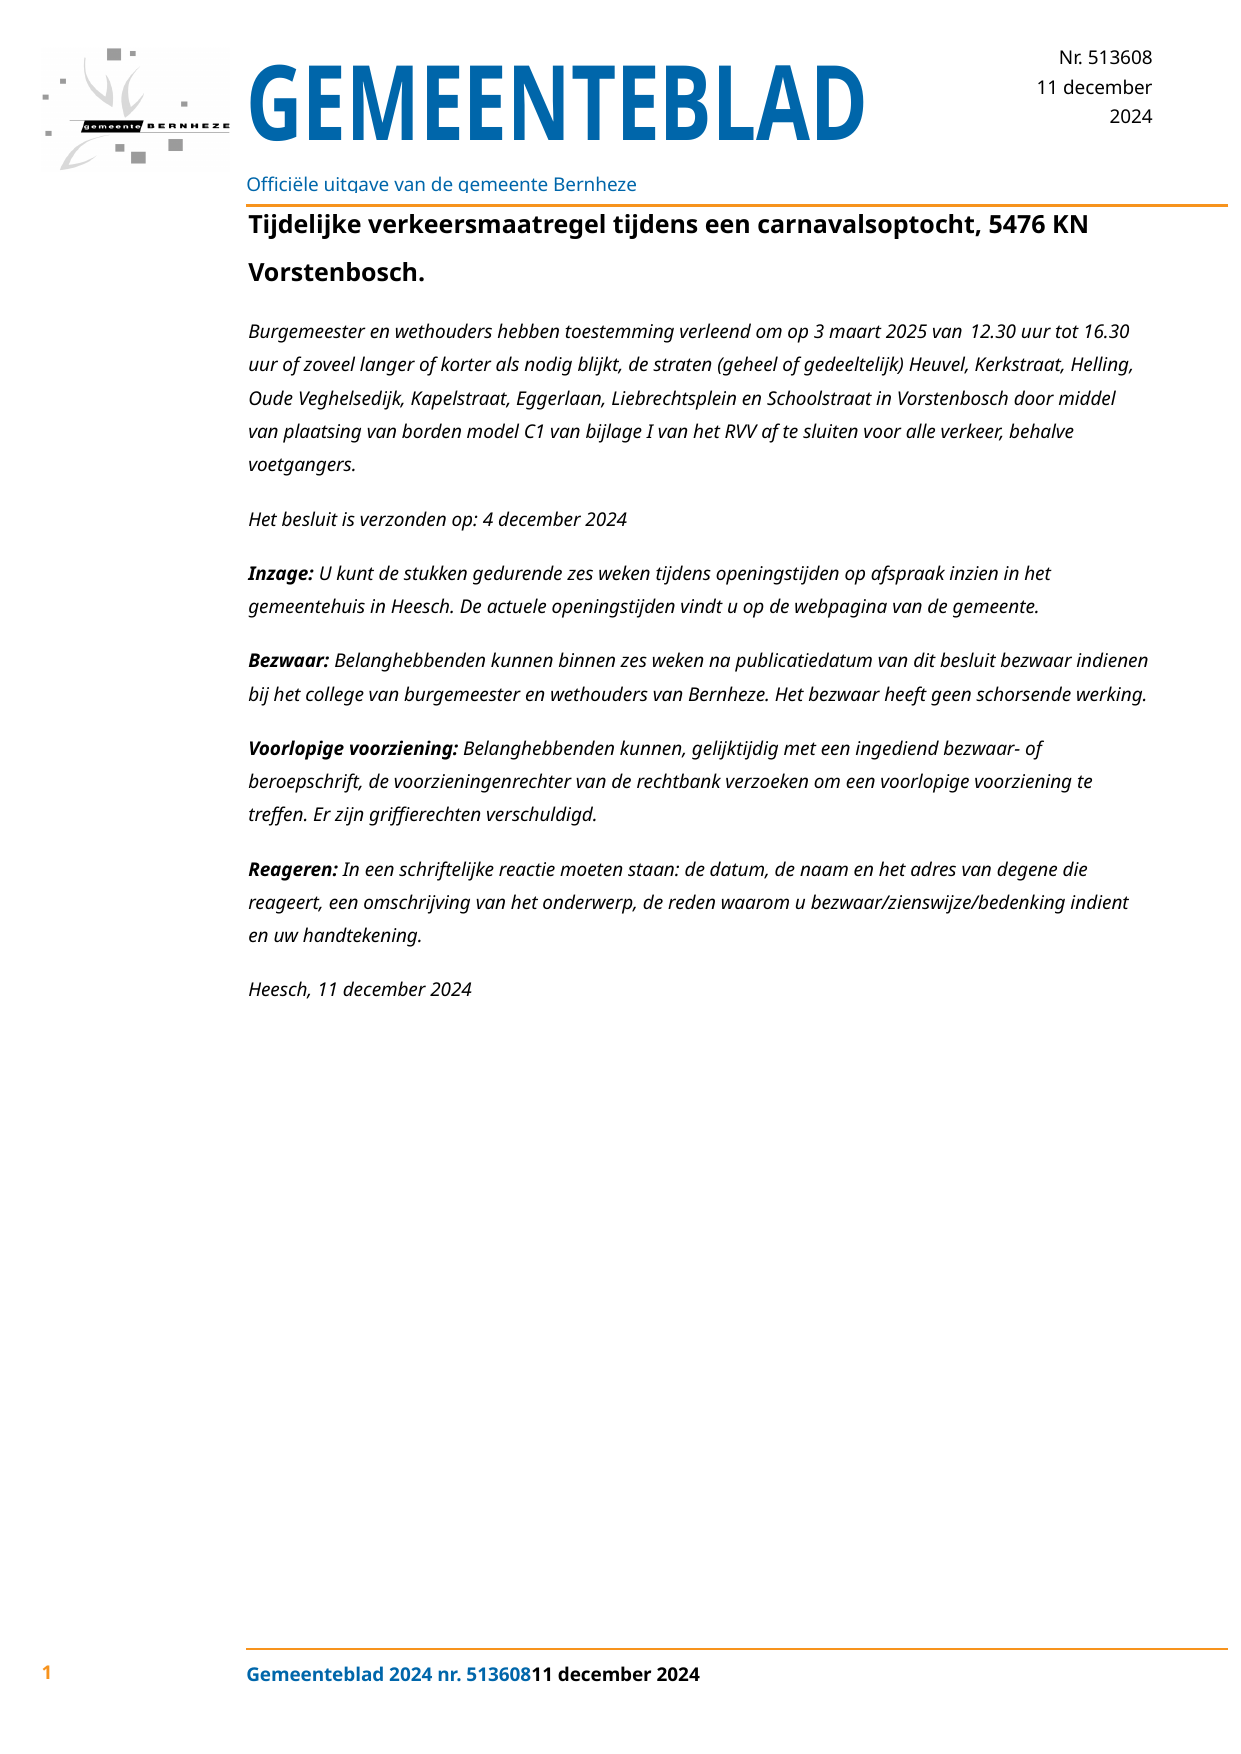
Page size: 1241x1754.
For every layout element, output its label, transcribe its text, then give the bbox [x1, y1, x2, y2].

text Burgemeester en wethouders hebben toestemming verleend om op 3 maart 2025 van 12.30 uur tot 16.30 uur of zoveel langer of korter als nodig blijkt, de straten (geheel of gedeeltelijk) Heuvel, Kerkstraat, Helling, Oude Veghelsedijk, Kapelstraat, Eggerlaan, Liebrechtsplein en Schoolstraat in Vorstenbosch door middel van plaatsing van borden model C1 van bijlage I van het RVV af te sluiten voor alle verkeer, behalve voetgangers. [248, 318, 1152, 477]
text Het besluit is verzonden op: 4 december 2024 [248, 506, 1152, 531]
text Tijdelijke verkeersmaatregel tijdens een carnavalsoptocht, 5476 KN Vorstenbosch. [248, 207, 1152, 288]
text Inzage: U kunt de stukken gedurende zes weken tijdens openingstijden op afspraak inzien in het gemeentehuis in Heesch. De actuele openingstijden vindt u op de webpagina van de gemeente. [248, 560, 1152, 619]
picture [41, 47, 231, 172]
text Voorlopige voorziening: Belanghebbenden kunnen, gelijktijdig met een ingediend bezwaar- of beroepschrift, de voorzieningenrechter van de rechtbank verzoeken om een voorlopige voorziening te treffen. Er zijn griffierechten verschuldigd. [248, 735, 1152, 827]
text Reageren: In een schriftelijke reactie moeten staan: de datum, de naam en het adres van degene die reageert, een omschrijving van het onderwerp, de reden waarom u bezwaar/zienswijze/bedenking indient en uw handtekening. [248, 856, 1152, 948]
text Heesch, 11 december 2024 [248, 977, 1152, 1002]
text Bezwaar: Belanghebbenden kunnen binnen zes weken na publicatiedatum van dit besluit bezwaar indienen bij het college van burgemeester en wethouders van Bernheze. Het bezwaar heeft geen schorsende werking. [248, 647, 1152, 706]
